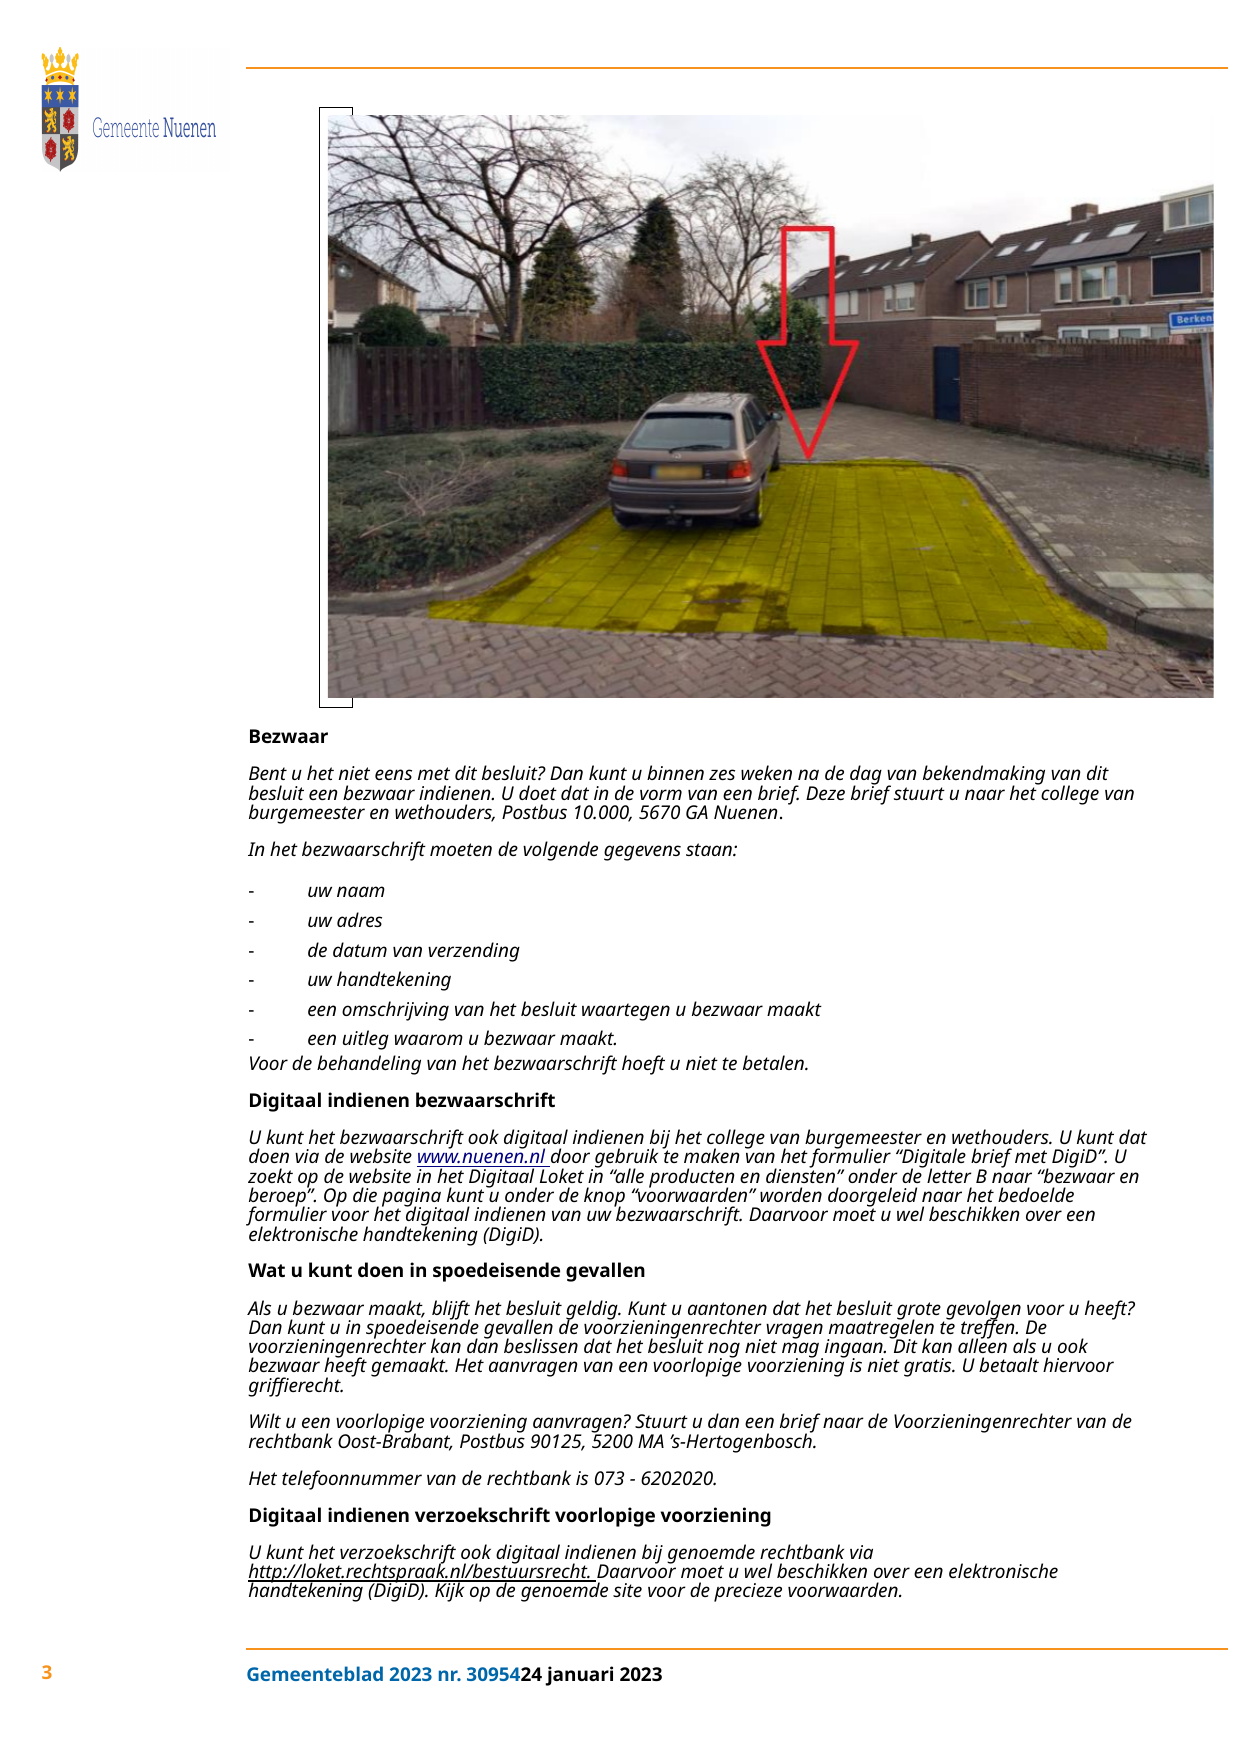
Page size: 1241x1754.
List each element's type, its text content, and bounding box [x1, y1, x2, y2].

text Digitaal indienen bezwaarschrift [248, 1092, 1152, 1111]
text Voor de behandeling van het bezwaarschrift hoeft u niet te betalen. [248, 1055, 1152, 1074]
list de datum van verzending [248, 937, 1152, 963]
list uw adres [248, 907, 1152, 933]
text U kunt het bezwaarschrift ook digitaal indienen bij het college van burgemeester en wethouders. U kunt dat doen via de website www.nuenen.nl door gebruik te maken van het formulier “Digitale brief met DigiD”. U zoekt op de website in het Digitaal Loket in “alle producten en diensten” onder de letter B naar “bezwaar en beroep”. Op die pagina kunt u onder de knop “voorwaarden” worden doorgeleid naar het bedoelde formulier voor het digitaal indienen van uw bezwaarschrift. Daarvoor moet u wel beschikken over een elektronische handtekening (DigiD). [248, 1129, 1152, 1245]
text U kunt het verzoekschrift ook digitaal indienen bij genoemde rechtbank via http://loket.rechtspraak.nl/bestuursrecht. Daarvoor moet u wel beschikken over een elektronische handtekening (DigiD). Kijk op de genoemde site voor de precieze voorwaarden. [248, 1544, 1152, 1602]
text Wilt u een voorlopige voorziening aanvragen? Stuurt u dan een brief naar de Voorzieningenrechter van de rechtbank Oost-Brabant, Postbus 90125, 5200 MA ’s-Hertogenbosch. [248, 1413, 1152, 1452]
text Wat u kunt doen in spoedeisende gevallen [248, 1262, 1152, 1282]
list uw handtekening [248, 966, 1152, 992]
text Als u bezwaar maakt, blijft het besluit geldig. Kunt u aantonen dat het besluit grote gevolgen voor u heeft? Dan kunt u in spoedeisende gevallen de voorzieningenrechter vragen maatregelen te treffen. De voorzieningenrechter kan dan beslissen dat het besluit nog niet mag ingaan. Dit kan alleen als u ook bezwaar heeft gemaakt. Het aanvragen van een voorlopige voorziening is niet gratis. U betaalt hiervoor griffierecht. [248, 1299, 1152, 1396]
text Het telefoonnummer van de rechtbank is 073 - 6202020. [248, 1470, 1152, 1489]
text Digitaal indienen verzoekschrift voorlopige voorziening [248, 1507, 1152, 1526]
picture [41, 47, 231, 172]
list uw naam [248, 878, 1152, 903]
text Bent u het niet eens met dit besluit? Dan kunt u binnen zes weken na de dag van bekendmaking van dit besluit een bezwaar indienen. U doet dat in de vorm van een brief. Deze brief stuurt u naar het college van burgemeester en wethouders, Postbus 10.000, 5670 GA Nuenen. [248, 765, 1152, 823]
text In het bezwaarschrift moeten de volgende gegevens staan: [248, 841, 1152, 860]
list een uitleg waarom u bezwaar maakt. [248, 1026, 1152, 1051]
text Bezwaar [248, 728, 1152, 747]
picture [327, 115, 1214, 698]
list een omschrijving van het besluit waartegen u bezwaar maakt [248, 996, 1152, 1022]
